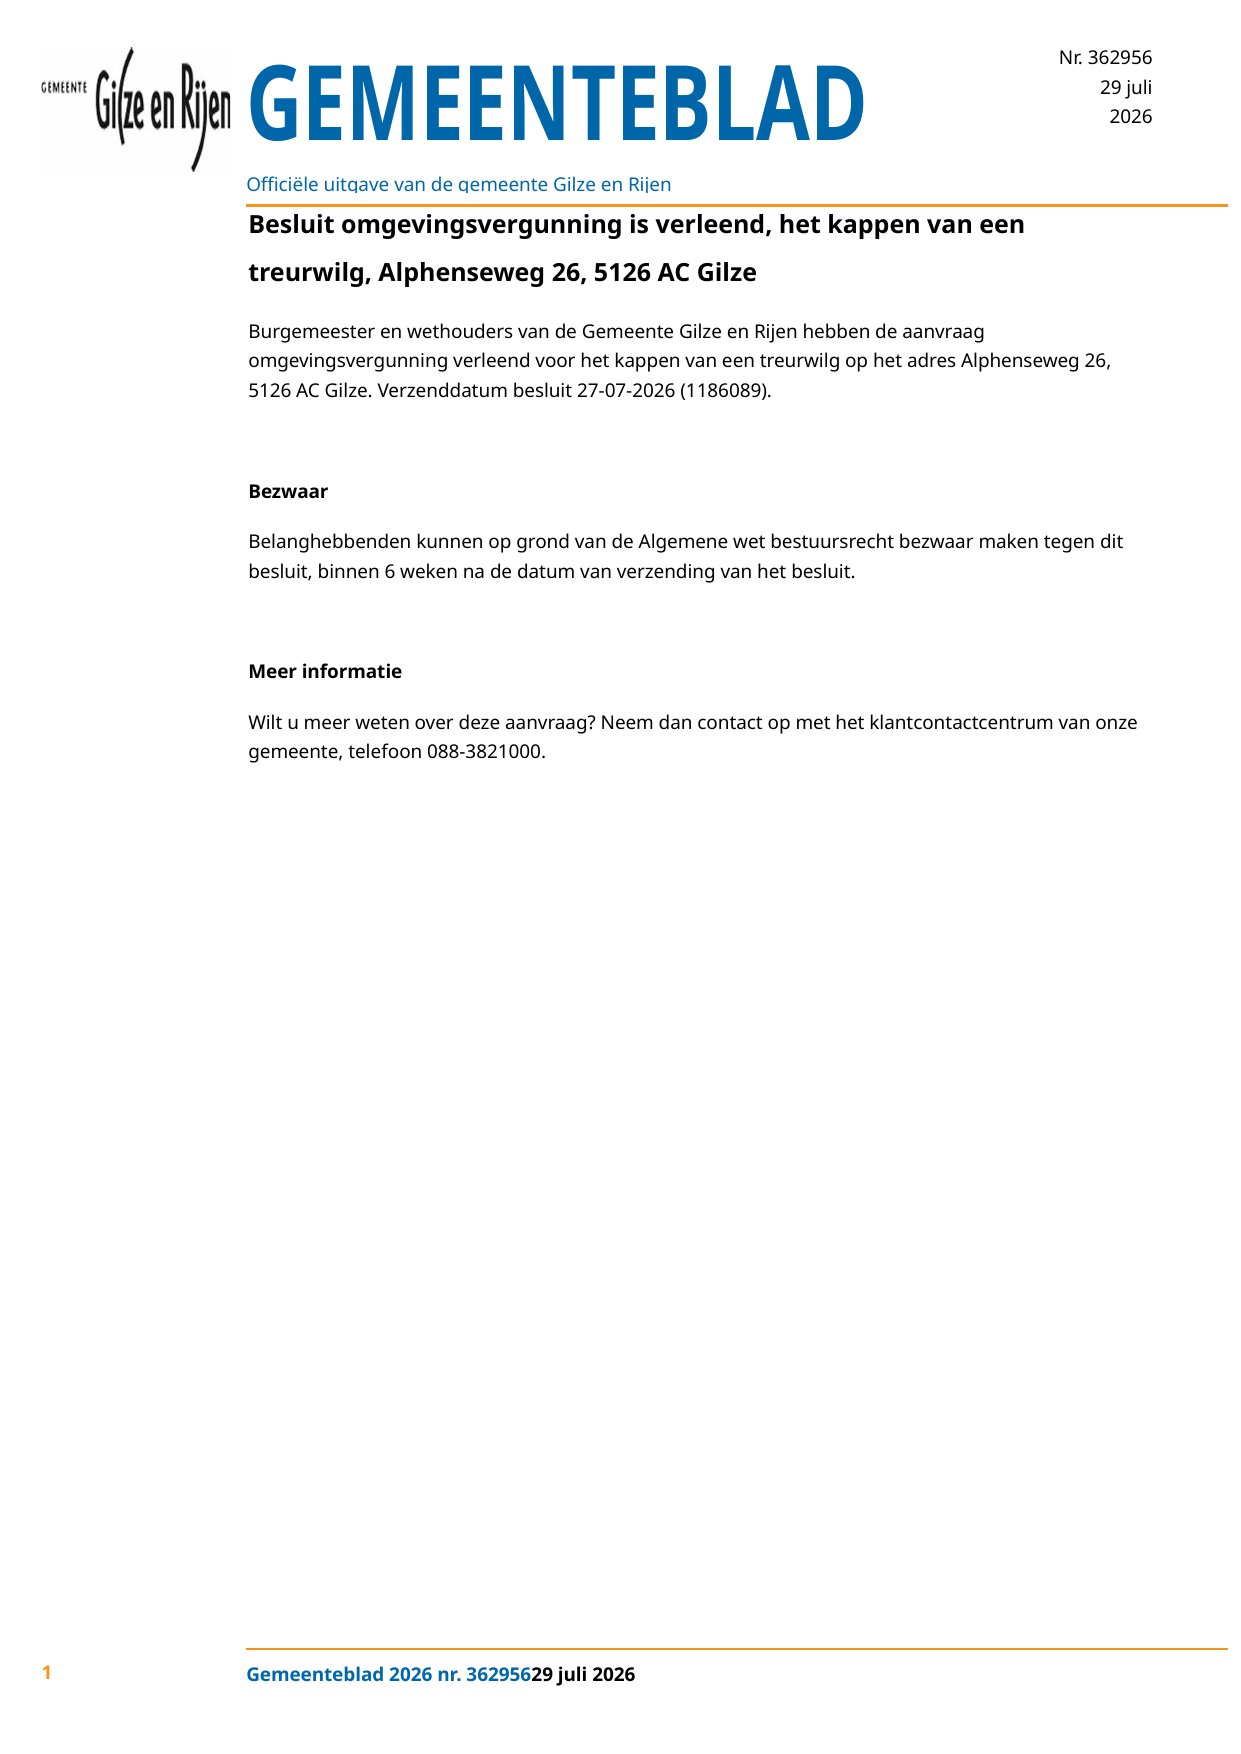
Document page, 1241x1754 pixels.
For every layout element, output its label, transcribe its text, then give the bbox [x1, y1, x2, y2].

text Meer informatie [248, 659, 1152, 684]
text Burgemeester en wethouders van de Gemeente Gilze en Rijen hebben de aanvraag omgevingsvergunning verleend voor het kappen van een treurwilg op het adres Alphenseweg 26, 5126 AC Gilze. Verzenddatum besluit 27-07-2026 (1186089). [248, 318, 1152, 403]
text Belanghebbenden kunnen op grond van de Algemene wet bestuursrecht bezwaar maken tegen dit besluit, binnen 6 weken na de datum van verzending van het besluit. [248, 528, 1152, 584]
text Wilt u meer weten over deze aanvraag? Neem dan contact op met het klantcontactcentrum van onze gemeente, telefoon 088-3821000. [248, 709, 1152, 764]
text Bezwaar [248, 478, 1152, 504]
text Besluit omgevingsvergunning is verleend, het kappen van een treurwilg, Alphenseweg 26, 5126 AC Gilze [248, 207, 1152, 288]
picture [41, 47, 231, 172]
